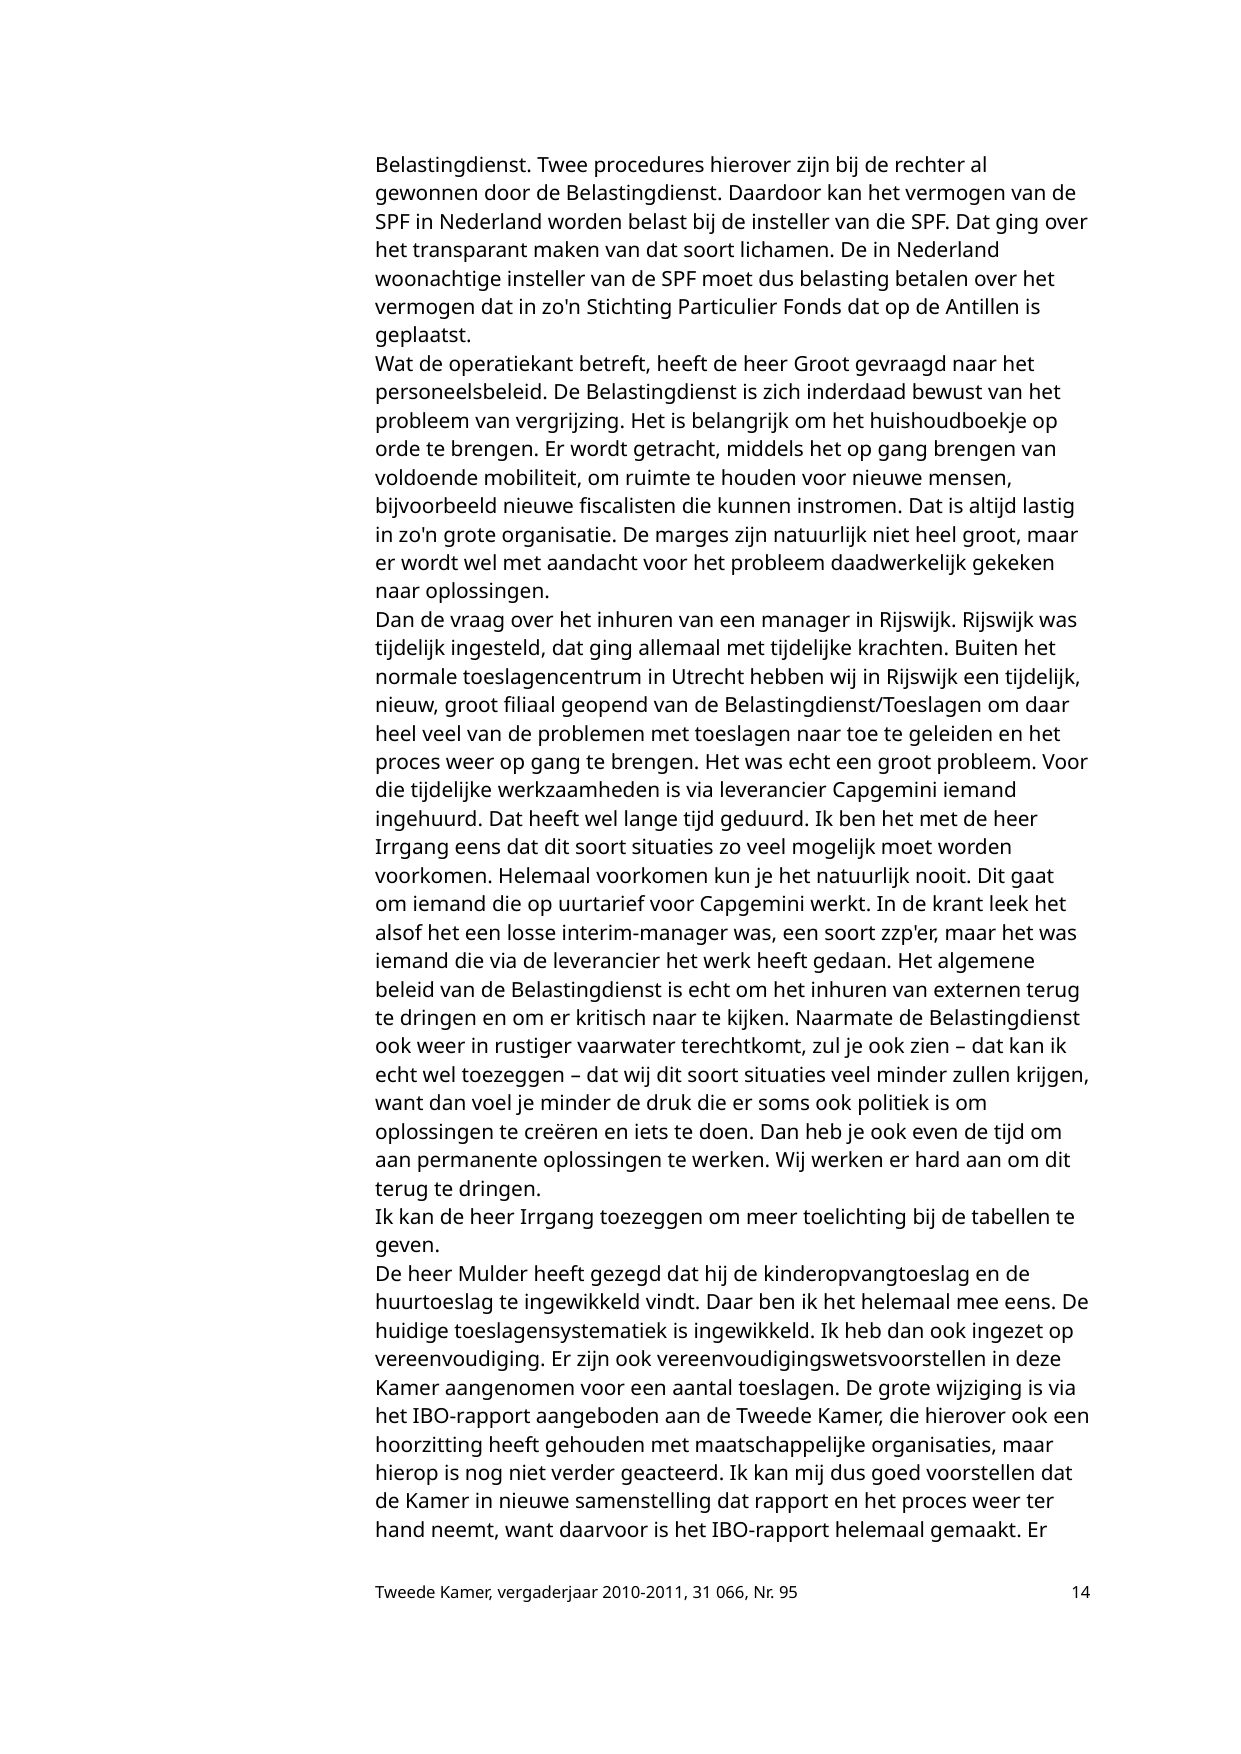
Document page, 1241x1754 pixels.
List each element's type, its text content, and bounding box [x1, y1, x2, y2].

text Belastingdienst. Twee procedures hierover zijn bij de rechter al gewonnen door de Belastingdienst. Daardoor kan het vermogen van de SPF in Nederland worden belast bij de insteller van die SPF. Dat ging over het transparant maken van dat soort lichamen. De in Nederland woonachtige insteller van de SPF moet dus belasting betalen over het vermogen dat in zo'n Stichting Particulier Fonds dat op de Antillen is geplaatst. [375, 150, 1090, 349]
text Wat de operatiekant betreft, heeft de heer Groot gevraagd naar het personeelsbeleid. De Belastingdienst is zich inderdaad bewust van het probleem van vergrijzing. Het is belangrijk om het huishoudboekje op orde te brengen. Er wordt getracht, middels het op gang brengen van voldoende mobiliteit, om ruimte te houden voor nieuwe mensen, bijvoorbeeld nieuwe fiscalisten die kunnen instromen. Dat is altijd lastig in zo'n grote organisatie. De marges zijn natuurlijk niet heel groot, maar er wordt wel met aandacht voor het probleem daadwerkelijk gekeken naar oplossingen. [375, 349, 1090, 605]
text De heer Mulder heeft gezegd dat hij de kinderopvangtoeslag en de huurtoeslag te ingewikkeld vindt. Daar ben ik het helemaal mee eens. De huidige toeslagensystematiek is ingewikkeld. Ik heb dan ook ingezet op vereenvoudiging. Er zijn ook vereenvoudigingswetsvoorstellen in deze Kamer aangenomen voor een aantal toeslagen. De grote wijziging is via het IBO-rapport aangeboden aan de Tweede Kamer, die hierover ook een hoorzitting heeft gehouden met maatschappelijke organisaties, maar hierop is nog niet verder geacteerd. Ik kan mij dus goed voorstellen dat de Kamer in nieuwe samenstelling dat rapport en het proces weer ter hand neemt, want daarvoor is het IBO-rapport helemaal gemaakt. Er [375, 1259, 1090, 1543]
text Dan de vraag over het inhuren van een manager in Rijswijk. Rijswijk was tijdelijk ingesteld, dat ging allemaal met tijdelijke krachten. Buiten het normale toeslagencentrum in Utrecht hebben wij in Rijswijk een tijdelijk, nieuw, groot filiaal geopend van de Belastingdienst/Toeslagen om daar heel veel van de problemen met toeslagen naar toe te geleiden en het proces weer op gang te brengen. Het was echt een groot probleem. Voor die tijdelijke werkzaamheden is via leverancier Capgemini iemand ingehuurd. Dat heeft wel lange tijd geduurd. Ik ben het met de heer Irrgang eens dat dit soort situaties zo veel mogelijk moet worden voorkomen. Helemaal voorkomen kun je het natuurlijk nooit. Dit gaat om iemand die op uurtarief voor Capgemini werkt. In de krant leek het alsof het een losse interim-manager was, een soort zzp'er, maar het was iemand die via de leverancier het werk heeft gedaan. Het algemene beleid van de Belastingdienst is echt om het inhuren van externen terug te dringen en om er kritisch naar te kijken. Naarmate de Belastingdienst ook weer in rustiger vaarwater terechtkomt, zul je ook zien – dat kan ik echt wel toezeggen – dat wij dit soort situaties veel minder zullen krijgen, want dan voel je minder de druk die er soms ook politiek is om oplossingen te creëren en iets te doen. Dan heb je ook even de tijd om aan permanente oplossingen te werken. Wij werken er hard aan om dit terug te dringen. [375, 605, 1090, 1202]
text Ik kan de heer Irrgang toezeggen om meer toelichting bij de tabellen te geven. [375, 1202, 1090, 1259]
